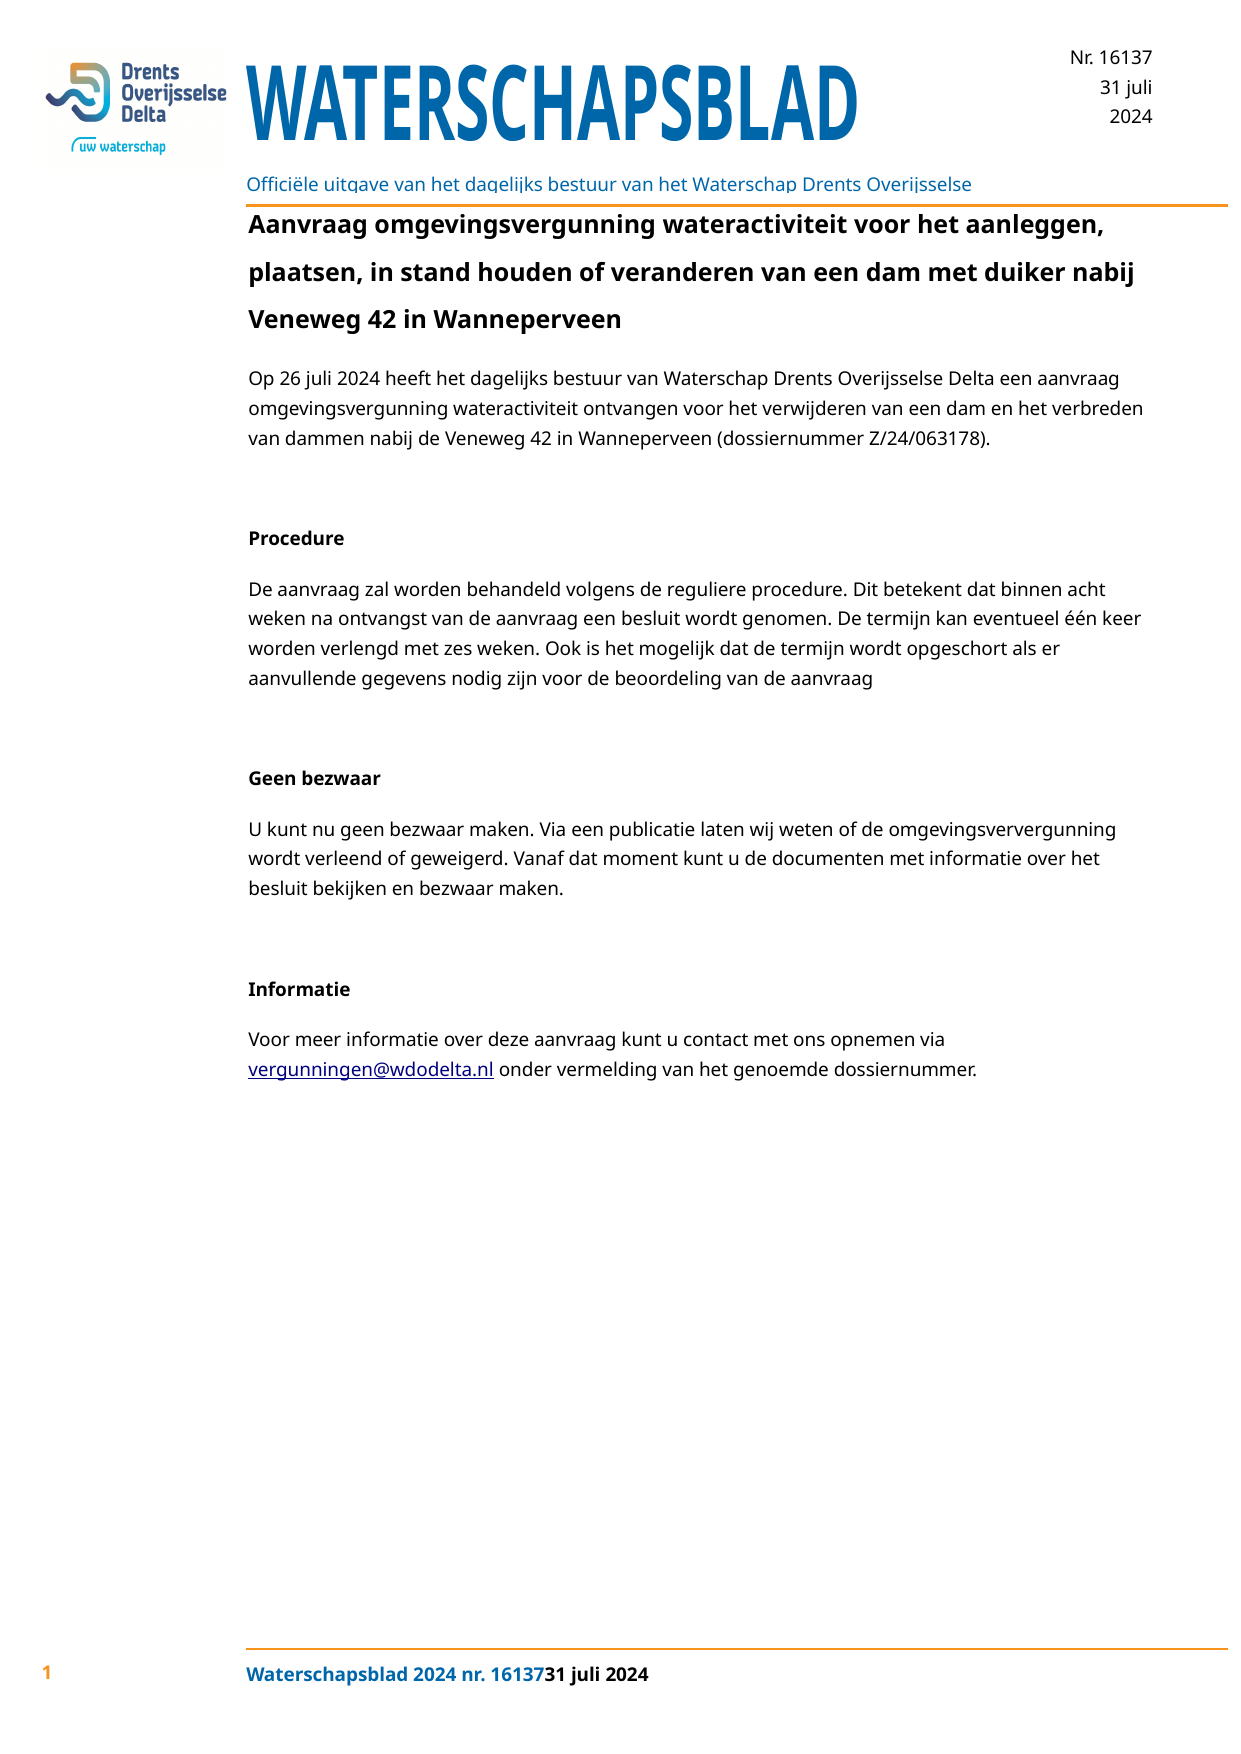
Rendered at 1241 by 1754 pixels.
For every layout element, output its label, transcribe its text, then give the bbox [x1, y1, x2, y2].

text Geen bezwaar [248, 766, 1152, 791]
text Informatie [248, 976, 1152, 1002]
text Procedure [248, 526, 1152, 551]
text De aanvraag zal worden behandeld volgens de reguliere procedure. Dit betekent dat binnen acht weken na ontvangst van de aanvraag een besluit wordt genomen. De termijn kan eventueel één keer worden verlengd met zes weken. Ook is het mogelijk dat de termijn wordt opgeschort als er aanvullende gegevens nodig zijn voor de beoordeling van de aanvraag [248, 576, 1152, 690]
text U kunt nu geen bezwaar maken. Via een publicatie laten wij weten of de omgevingsververgunning wordt verleend of geweigerd. Vanaf dat moment kunt u de documenten met informatie over het besluit bekijken en bezwaar maken. [248, 816, 1152, 901]
text Op 26 juli 2024 heeft het dagelijks bestuur van Waterschap Drents Overijsselse Delta een aanvraag omgevingsvergunning wateractiviteit ontvangen voor het verwijderen van een dam en het verbreden van dammen nabij de Veneweg 42 in Wanneperveen (dossiernummer Z/24/063178). [248, 366, 1152, 450]
text Aanvraag omgevingsvergunning wateractiviteit voor het aanleggen, plaatsen, in stand houden of veranderen van een dam met duiker nabij Veneweg 42 in Wanneperveen [248, 207, 1152, 336]
picture [41, 47, 231, 172]
text Voor meer informatie over deze aanvraag kunt u contact met ons opnemen via vergunningen@wdodelta.nl onder vermelding van het genoemde dossiernummer. [248, 1026, 1152, 1082]
